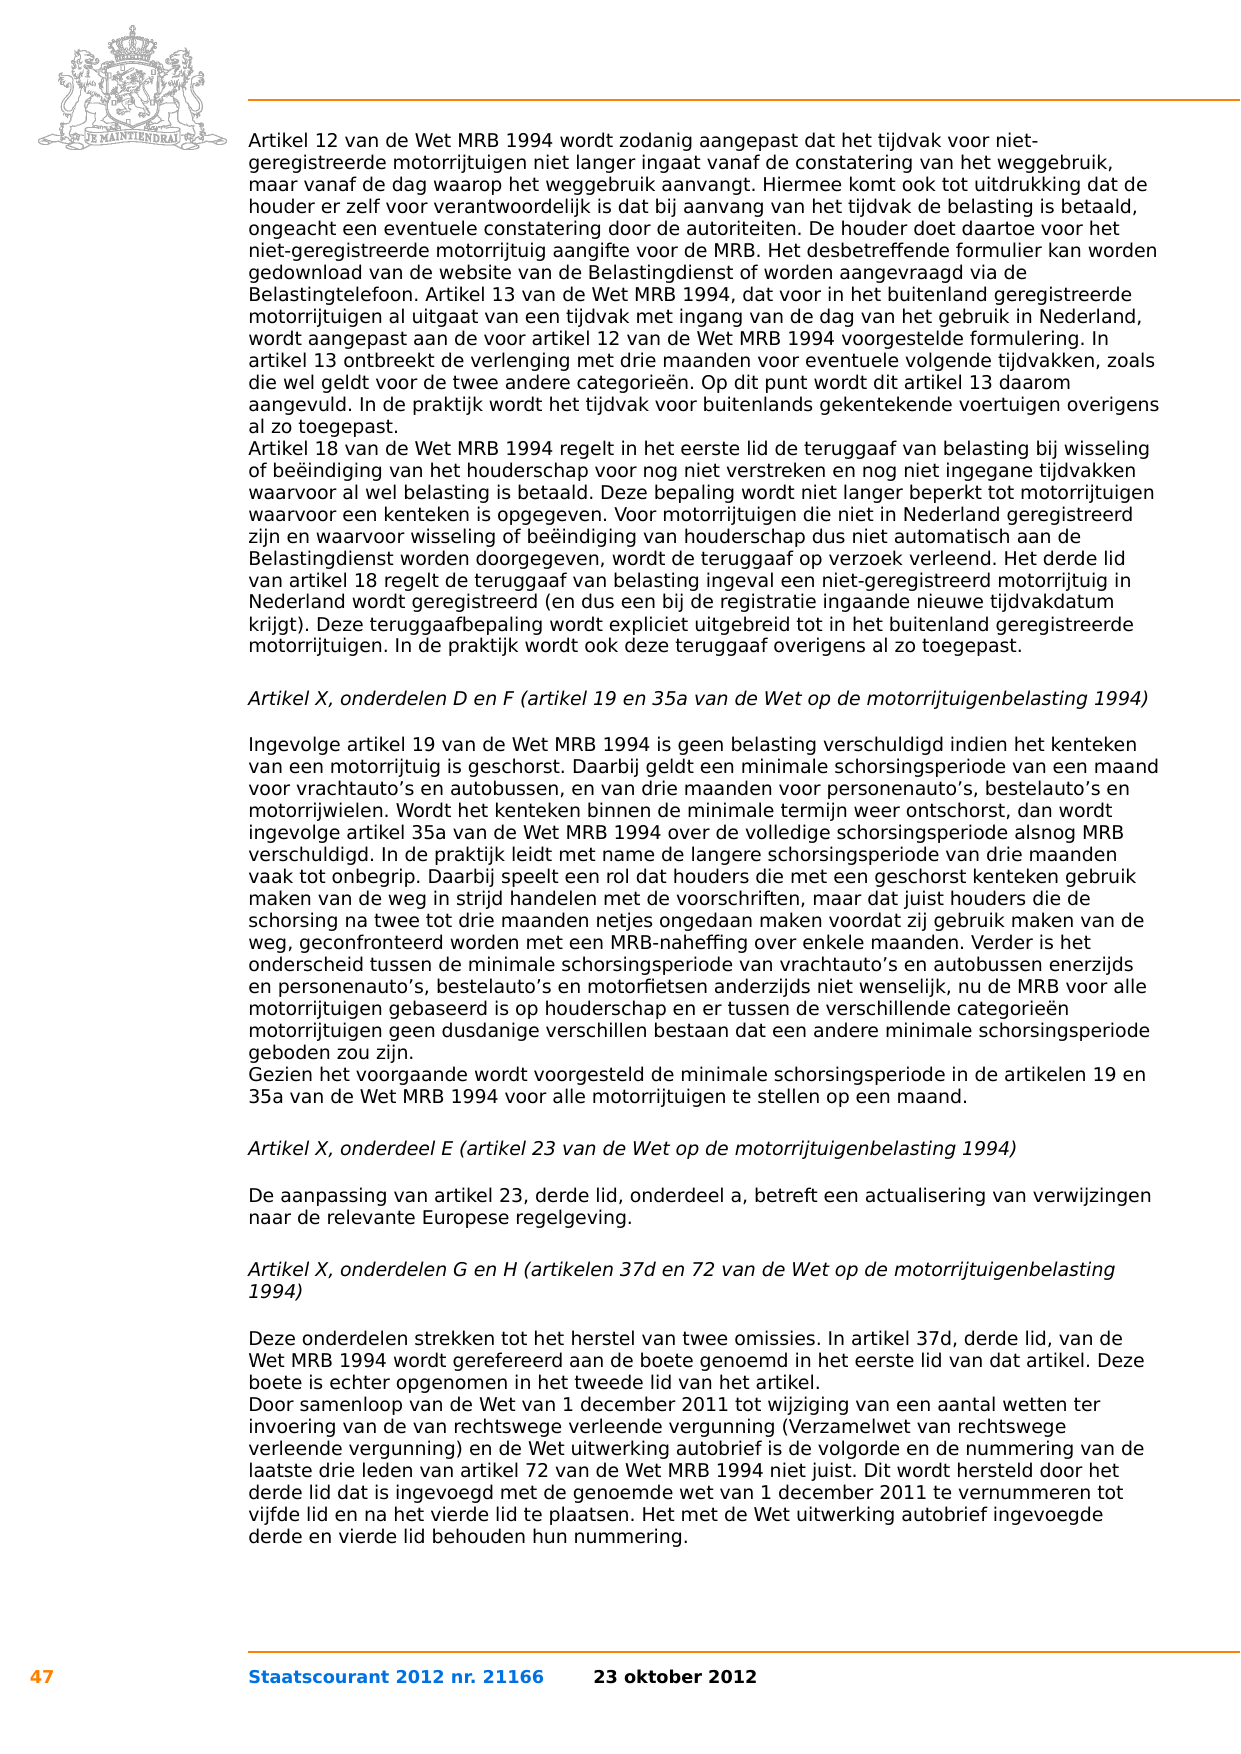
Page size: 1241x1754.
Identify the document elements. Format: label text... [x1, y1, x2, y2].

text Artikel 12 van de Wet MRB 1994 wordt zodanig aangepast dat het tijdvak voor niet-geregistreerde motorrijtuigen niet langer ingaat vanaf de constatering van het weggebruik, maar vanaf de dag waarop het weggebruik aanvangt. Hiermee komt ook tot uitdrukking dat de houder er zelf voor verantwoordelijk is dat bij aanvang van het tijdvak de belasting is betaald, ongeacht een eventuele constatering door de autoriteiten. De houder doet daartoe voor het niet-geregistreerde motorrijtuig aangifte voor de MRB. Het desbetreffende formulier kan worden gedownload van de website van de Belastingdienst of worden aangevraagd via de Belastingtelefoon. Artikel 13 van de Wet MRB 1994, dat voor in het buitenland geregistreerde motorrijtuigen al uitgaat van een tijdvak met ingang van de dag van het gebruik in Nederland, wordt aangepast aan de voor artikel 12 van de Wet MRB 1994 voorgestelde formulering. In artikel 13 ontbreekt de verlenging met drie maanden voor eventuele volgende tijdvakken, zoals die wel geldt voor de twee andere categorieën. Op dit punt wordt dit artikel 13 daarom aangevuld. In de praktijk wordt het tijdvak voor buitenlands gekentekende voertuigen overigens al zo toegepast. [248, 130, 1163, 438]
text Artikel 18 van de Wet MRB 1994 regelt in het eerste lid de teruggaaf van belasting bij wisseling of beëindiging van het houderschap voor nog niet verstreken en nog niet ingegane tijdvakken waarvoor al wel belasting is betaald. Deze bepaling wordt niet langer beperkt tot motorrijtuigen waarvoor een kenteken is opgegeven. Voor motorrijtuigen die niet in Nederland geregistreerd zijn en waarvoor wisseling of beëindiging van houderschap dus niet automatisch aan de Belastingdienst worden doorgegeven, wordt de teruggaaf op verzoek verleend. Het derde lid van artikel 18 regelt de teruggaaf van belasting ingeval een niet-geregistreerd motorrijtuig in Nederland wordt geregistreerd (en dus een bij de registratie ingaande nieuwe tijdvakdatum krijgt). Deze teruggaafbepaling wordt expliciet uitgebreid tot in het buitenland geregistreerde motorrijtuigen. In de praktijk wordt ook deze teruggaaf overigens al zo toegepast. [248, 438, 1163, 657]
text Gezien het voorgaande wordt voorgesteld de minimale schorsingsperiode in de artikelen 19 en 35a van de Wet MRB 1994 voor alle motorrijtuigen te stellen op een maand. [248, 1064, 1163, 1108]
text Ingevolge artikel 19 van de Wet MRB 1994 is geen belasting verschuldigd indien het kenteken van een motorrijtuig is geschorst. Daarbij geldt een minimale schorsingsperiode van een maand voor vrachtauto’s en autobussen, en van drie maanden voor personenauto’s, bestelauto’s en motorrijwielen. Wordt het kenteken binnen de minimale termijn weer ontschorst, dan wordt ingevolge artikel 35a van de Wet MRB 1994 over de volledige schorsingsperiode alsnog MRB verschuldigd. In de praktijk leidt met name de langere schorsingsperiode van drie maanden vaak tot onbegrip. Daarbij speelt een rol dat houders die met een geschorst kenteken gebruik maken van de weg in strijd handelen met de voorschriften, maar dat juist houders die de schorsing na twee tot drie maanden netjes ongedaan maken voordat zij gebruik maken van de weg, geconfronteerd worden met een MRB-naheffing over enkele maanden. Verder is het onderscheid tussen de minimale schorsingsperiode van vrachtauto’s en autobussen enerzijds en personenauto’s, bestelauto’s en motorfietsen anderzijds niet wenselijk, nu de MRB voor alle motorrijtuigen gebaseerd is op houderschap en er tussen de verschillende categorieën motorrijtuigen geen dusdanige verschillen bestaan dat een andere minimale schorsingsperiode geboden zou zijn. [248, 734, 1163, 1064]
text Deze onderdelen strekken tot het herstel van twee omissies. In artikel 37d, derde lid, van de Wet MRB 1994 wordt gerefereerd aan de boete genoemd in het eerste lid van dat artikel. Deze boete is echter opgenomen in het tweede lid van het artikel. [248, 1328, 1163, 1394]
text Door samenloop van de Wet van 1 december 2011 tot wijziging van een aantal wetten ter invoering van de van rechtswege verleende vergunning (Verzamelwet van rechtswege verleende vergunning) en de Wet uitwerking autobrief is de volgorde en de nummering van de laatste drie leden van artikel 72 van de Wet MRB 1994 niet juist. Dit wordt hersteld door het derde lid dat is ingevoegd met de genoemde wet van 1 december 2011 te vernummeren tot vijfde lid en na het vierde lid te plaatsen. Het met de Wet uitwerking autobrief ingevoegde derde en vierde lid behouden hun nummering. [248, 1394, 1163, 1548]
picture [38, 25, 227, 150]
subtitle Artikel X, onderdelen D en F (artikel 19 en 35a van de Wet op de motorrijtuigenbelasting 1994) [248, 687, 1163, 709]
subtitle Artikel X, onderdeel E (artikel 23 van de Wet op de motorrijtuigenbelasting 1994) [248, 1138, 1163, 1160]
text De aanpassing van artikel 23, derde lid, onderdeel a, betreft een actualisering van verwijzingen naar de relevante Europese regelgeving. [248, 1185, 1163, 1229]
subtitle Artikel X, onderdelen G en H (artikelen 37d en 72 van de Wet op de motorrijtuigenbelasting 1994) [248, 1259, 1163, 1303]
